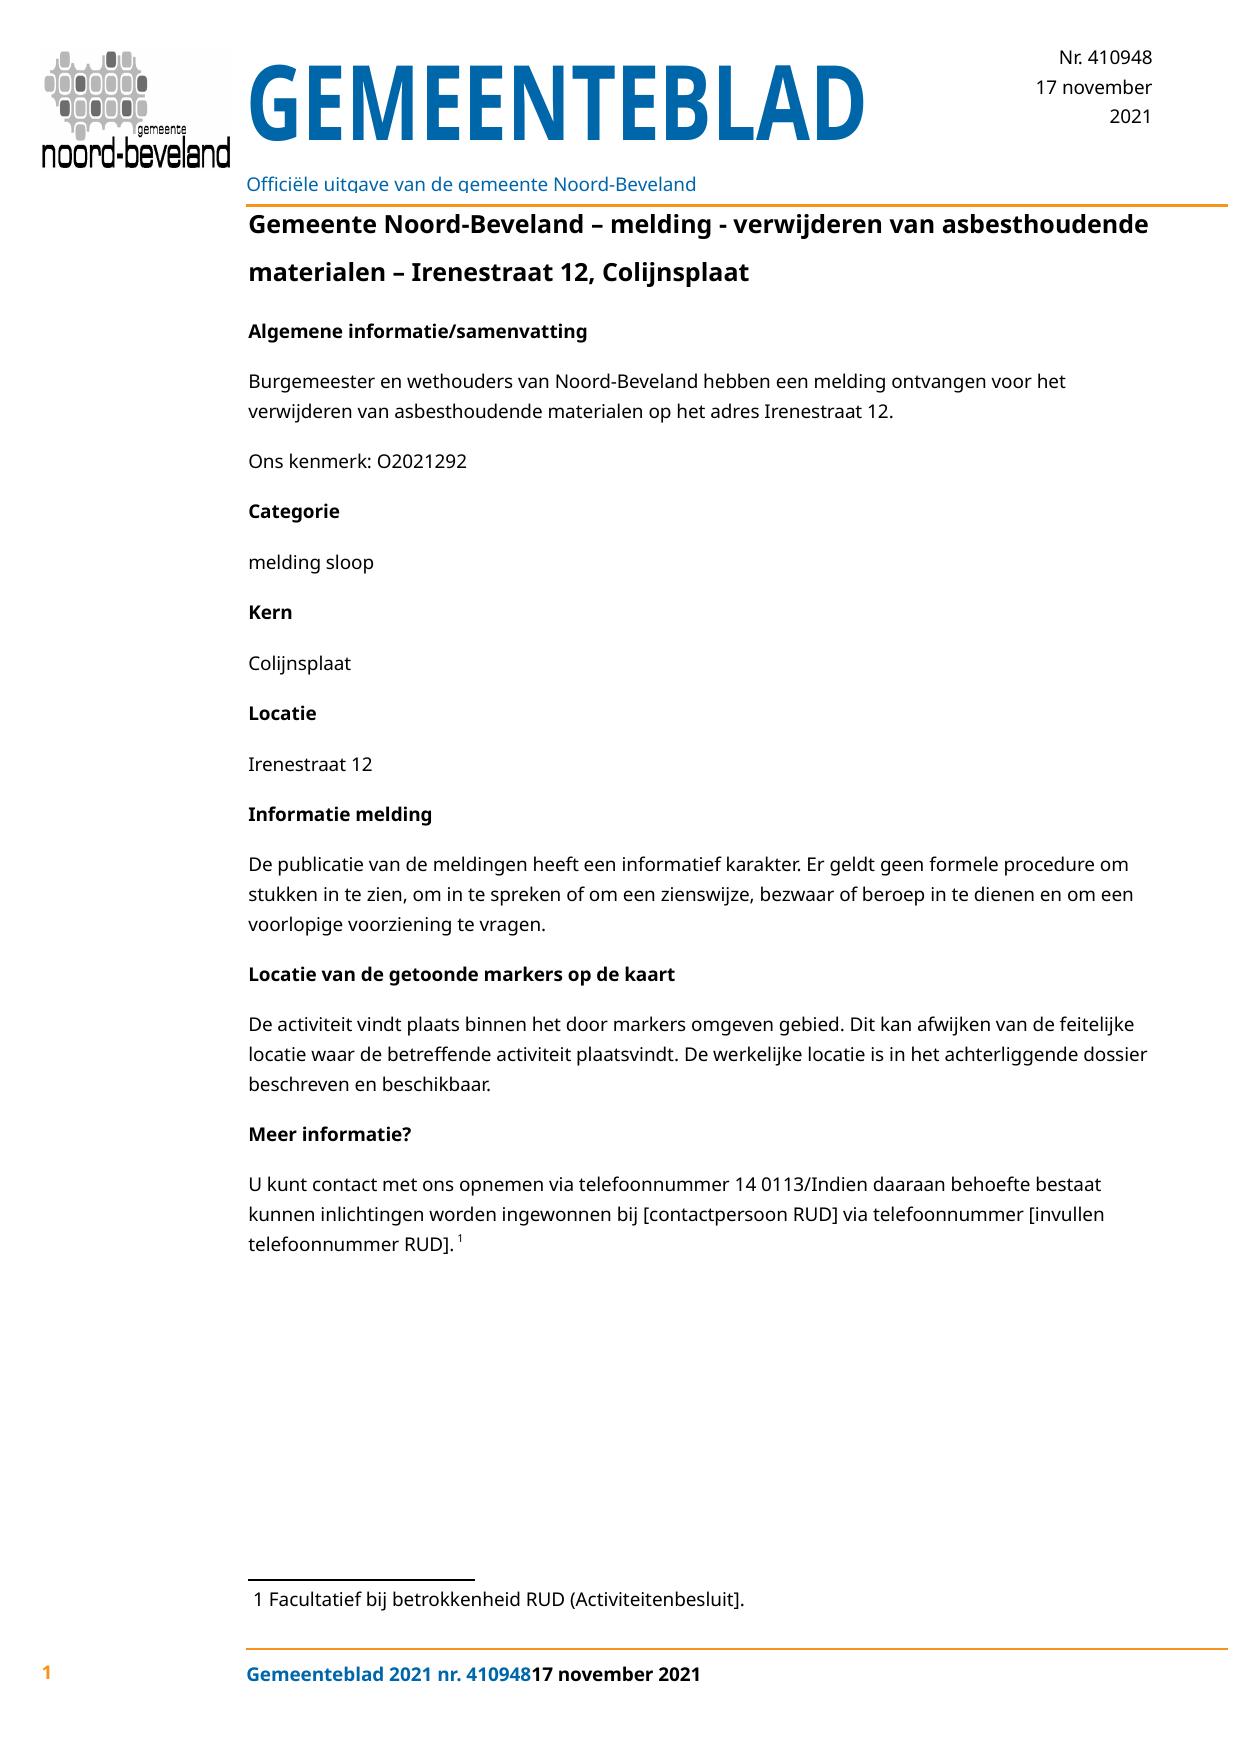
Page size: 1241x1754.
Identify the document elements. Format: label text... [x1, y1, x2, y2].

text melding sloop [248, 549, 1152, 575]
text U kunt contact met ons opnemen via telefoonnummer 14 0113/Indien daaraan behoefte bestaat kunnen inlichtingen worden ingewonnen bij [contactpersoon RUD] via telefoonnummer [invullen telefoonnummer RUD]. [248, 1172, 1152, 1257]
text Kern [248, 599, 1152, 625]
text Categorie [248, 499, 1152, 524]
text Meer informatie? [248, 1121, 1152, 1147]
picture [41, 47, 231, 172]
text Locatie [248, 700, 1152, 726]
text Locatie van de getoonde markers op de kaart [248, 961, 1152, 987]
text Algemene informatie/samenvatting [248, 318, 1152, 344]
text De publicatie van de meldingen heeft een informatief karakter. Er geldt geen formele procedure om stukken in te zien, om in te spreken of om een zienswijze, bezwaar of beroep in te dienen en om een voorlopige voorziening te vragen. [248, 852, 1152, 937]
text Irenestraat 12 [248, 751, 1152, 777]
text Burgemeester en wethouders van Noord-Beveland hebben een melding ontvangen voor het verwijderen van asbesthoudende materialen op het adres Irenestraat 12. [248, 368, 1152, 424]
text Informatie melding [248, 801, 1152, 827]
text Gemeente Noord-Beveland – melding - verwijderen van asbesthoudende materialen – Irenestraat 12, Colijnsplaat [248, 207, 1152, 288]
text Colijnsplaat [248, 650, 1152, 676]
text Facultatief bij betrokkenheid RUD (Activiteitenbesluit]. [248, 1586, 1152, 1612]
text De activiteit vindt plaats binnen het door markers omgeven gebied. Dit kan afwijken van de feitelijke locatie waar de betreffende activiteit plaatsvindt. De werkelijke locatie is in het achterliggende dossier beschreven en beschikbaar. [248, 1012, 1152, 1097]
text Ons kenmerk: O2021292 [248, 448, 1152, 474]
